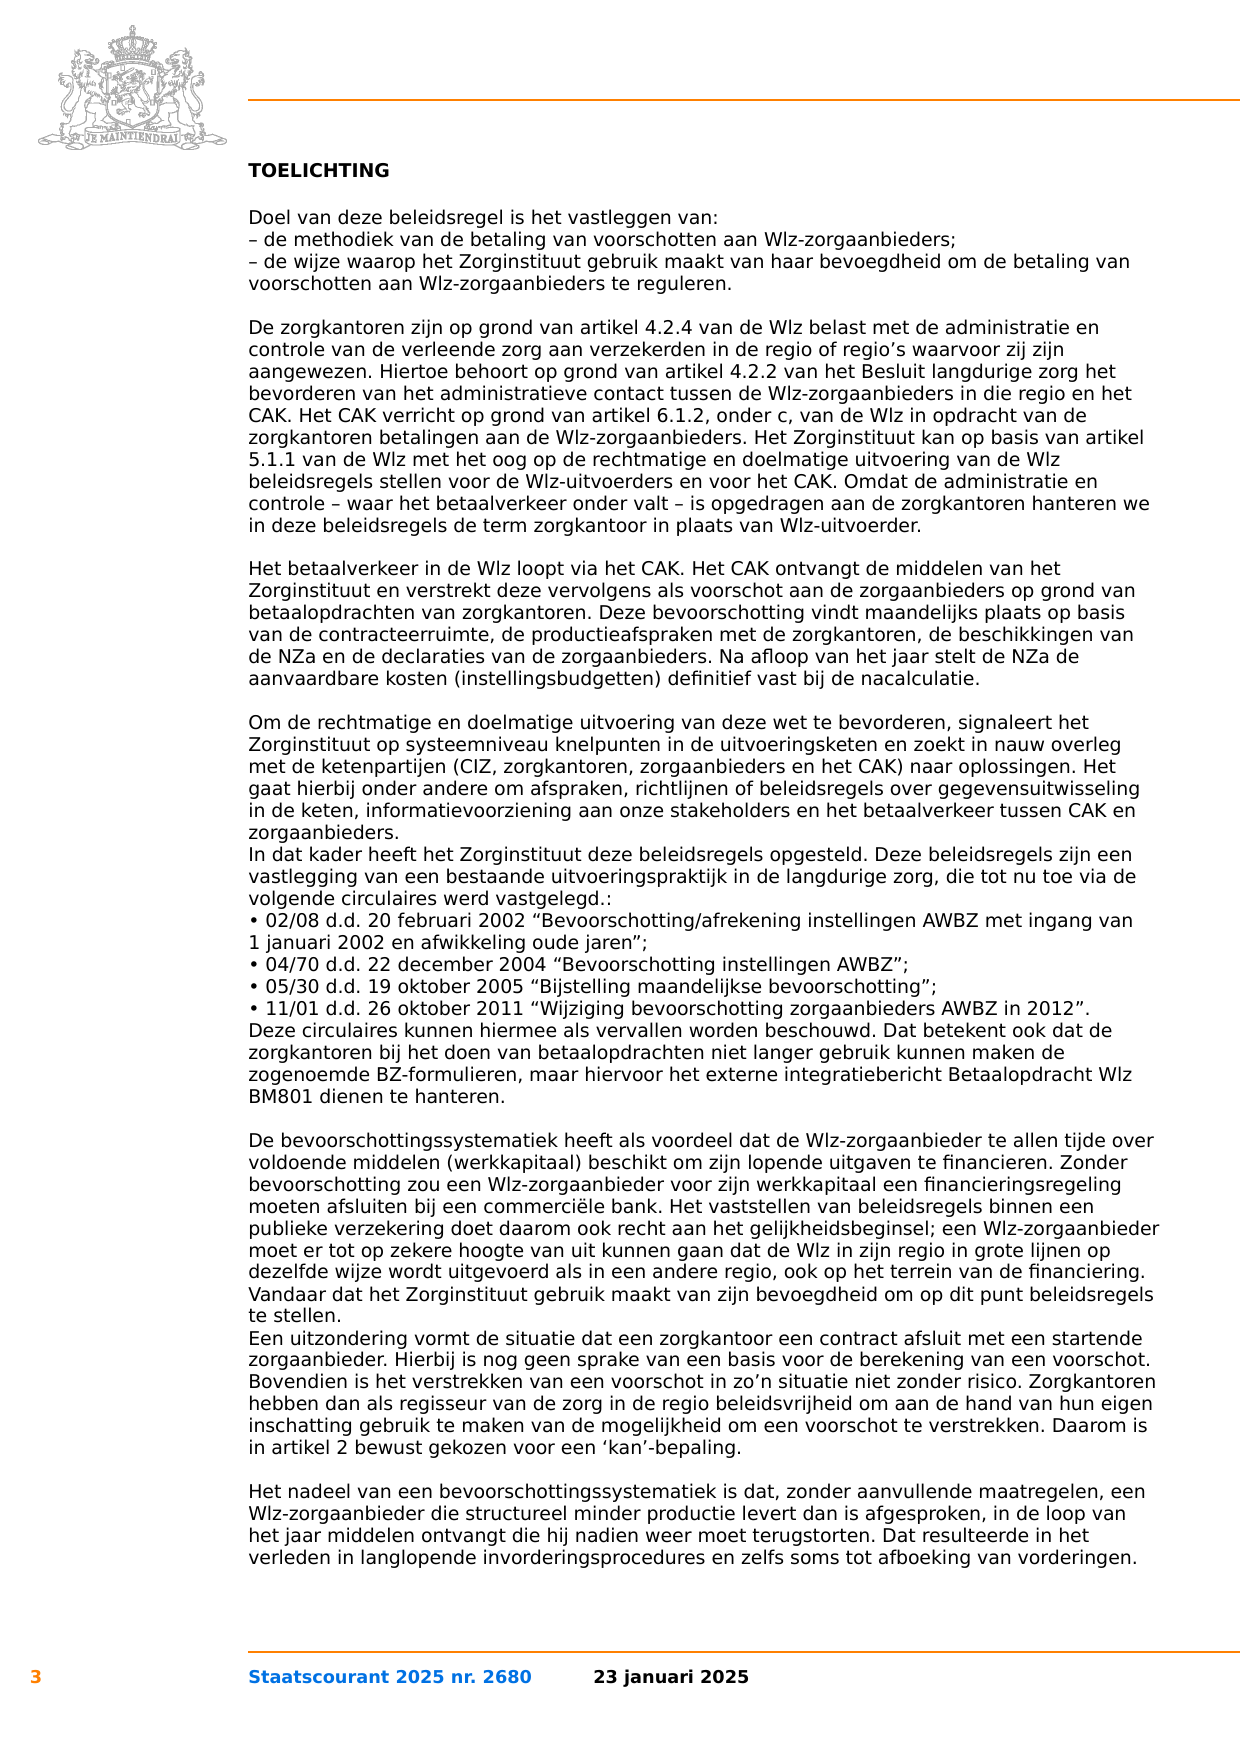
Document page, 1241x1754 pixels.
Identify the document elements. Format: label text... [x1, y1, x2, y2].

text • 11/01 d.d. 26 oktober 2011 “Wijziging bevoorschotting zorgaanbieders AWBZ in 2012”. [248, 998, 1163, 1020]
text Om de rechtmatige en doelmatige uitvoering van deze wet te bevorderen, signaleert het Zorginstituut op systeemniveau knelpunten in de uitvoeringsketen en zoekt in nauw overleg met de ketenpartijen (CIZ, zorgkantoren, zorgaanbieders en het CAK) naar oplossingen. Het gaat hierbij onder andere om afspraken, richtlijnen of beleidsregels over gegevensuitwisseling in de keten, informatievoorziening aan onze stakeholders en het betaalverkeer tussen CAK en zorgaanbieders. [248, 712, 1163, 844]
text De bevoorschottingssystematiek heeft als voordeel dat de Wlz-zorgaanbieder te allen tijde over voldoende middelen (werkkapitaal) beschikt om zijn lopende uitgaven te financieren. Zonder bevoorschotting zou een Wlz-zorgaanbieder voor zijn werkkapitaal een financieringsregeling moeten afsluiten bij een commerciële bank. Het vaststellen van beleidsregels binnen een publieke verzekering doet daarom ook recht aan het gelijkheidsbeginsel; een Wlz-zorgaanbieder moet er tot op zekere hoogte van uit kunnen gaan dat de Wlz in zijn regio in grote lijnen op dezelfde wijze wordt uitgevoerd als in een andere regio, ook op het terrein van de financiering. Vandaar dat het Zorginstituut gebruik maakt van zijn bevoegdheid om op dit punt beleidsregels te stellen. [248, 1129, 1163, 1327]
text • 02/08 d.d. 20 februari 2002 “Bevoorschotting/afrekening instellingen AWBZ met ingang van 1 januari 2002 en afwikkeling oude jaren”; [248, 910, 1163, 954]
text Het betaalverkeer in de Wlz loopt via het CAK. Het CAK ontvangt de middelen van het Zorginstituut en verstrekt deze vervolgens als voorschot aan de zorgaanbieders op grond van betaalopdrachten van zorgkantoren. Deze bevoorschotting vindt maandelijks plaats op basis van de contracteerruimte, de productieafspraken met de zorgkantoren, de beschikkingen van de NZa en de declaraties van de zorgaanbieders. Na afloop van het jaar stelt de NZa de aanvaardbare kosten (instellingsbudgetten) definitief vast bij de nacalculatie. [248, 558, 1163, 690]
picture [38, 25, 227, 150]
text – de wijze waarop het Zorginstituut gebruik maakt van haar bevoegdheid om de betaling van voorschotten aan Wlz-zorgaanbieders te reguleren. [248, 251, 1163, 295]
text Deze circulaires kunnen hiermee als vervallen worden beschouwd. Dat betekent ook dat de zorgkantoren bij het doen van betaalopdrachten niet langer gebruik kunnen maken de zogenoemde BZ-formulieren, maar hiervoor het externe integratiebericht Betaalopdracht Wlz BM801 dienen te hanteren. [248, 1020, 1163, 1108]
text • 04/70 d.d. 22 december 2004 “Bevoorschotting instellingen AWBZ”; [248, 954, 1163, 976]
text Een uitzondering vormt de situatie dat een zorgkantoor een contract afsluit met een startende zorgaanbieder. Hierbij is nog geen sprake van een basis voor de berekening van een voorschot. Bovendien is het verstrekken van een voorschot in zo’n situatie niet zonder risico. Zorgkantoren hebben dan als regisseur van de zorg in de regio beleidsvrijheid om aan de hand van hun eigen inschatting gebruik te maken van de mogelijkheid om een voorschot te verstrekken. Daarom is in artikel 2 bewust gekozen voor een ‘kan’-bepaling. [248, 1327, 1163, 1459]
text In dat kader heeft het Zorginstituut deze beleidsregels opgesteld. Deze beleidsregels zijn een vastlegging van een bestaande uitvoeringspraktijk in de langdurige zorg, die tot nu toe via de volgende circulaires werd vastgelegd.: [248, 844, 1163, 910]
text – de methodiek van de betaling van voorschotten aan Wlz-zorgaanbieders; [248, 229, 1163, 251]
text • 05/30 d.d. 19 oktober 2005 “Bijstelling maandelijkse bevoorschotting”; [248, 976, 1163, 998]
text Het nadeel van een bevoorschottingssystematiek is dat, zonder aanvullende maatregelen, een Wlz-zorgaanbieder die structureel minder productie levert dan is afgesproken, in de loop van het jaar middelen ontvangt die hij nadien weer moet terugstorten. Dat resulteerde in het verleden in langlopende invorderingsprocedures en zelfs soms tot afboeking van vorderingen. [248, 1481, 1163, 1569]
text De zorgkantoren zijn op grond van artikel 4.2.4 van de Wlz belast met de administratie en controle van de verleende zorg aan verzekerden in de regio of regio’s waarvoor zij zijn aangewezen. Hiertoe behoort op grond van artikel 4.2.2 van het Besluit langdurige zorg het bevorderen van het administratieve contact tussen de Wlz-zorgaanbieders in die regio en het CAK. Het CAK verricht op grond van artikel 6.1.2, onder c, van de Wlz in opdracht van de zorgkantoren betalingen aan de Wlz-zorgaanbieders. Het Zorginstituut kan op basis van artikel 5.1.1 van de Wlz met het oog op de rechtmatige en doelmatige uitvoering van de Wlz beleidsregels stellen voor de Wlz-uitvoerders en voor het CAK. Omdat de administratie en controle – waar het betaalverkeer onder valt – is opgedragen aan de zorgkantoren hanteren we in deze beleidsregels de term zorgkantoor in plaats van Wlz-uitvoerder. [248, 317, 1163, 536]
text Doel van deze beleidsregel is het vastleggen van: [248, 207, 1163, 229]
subtitle TOELICHTING [248, 160, 1163, 182]
